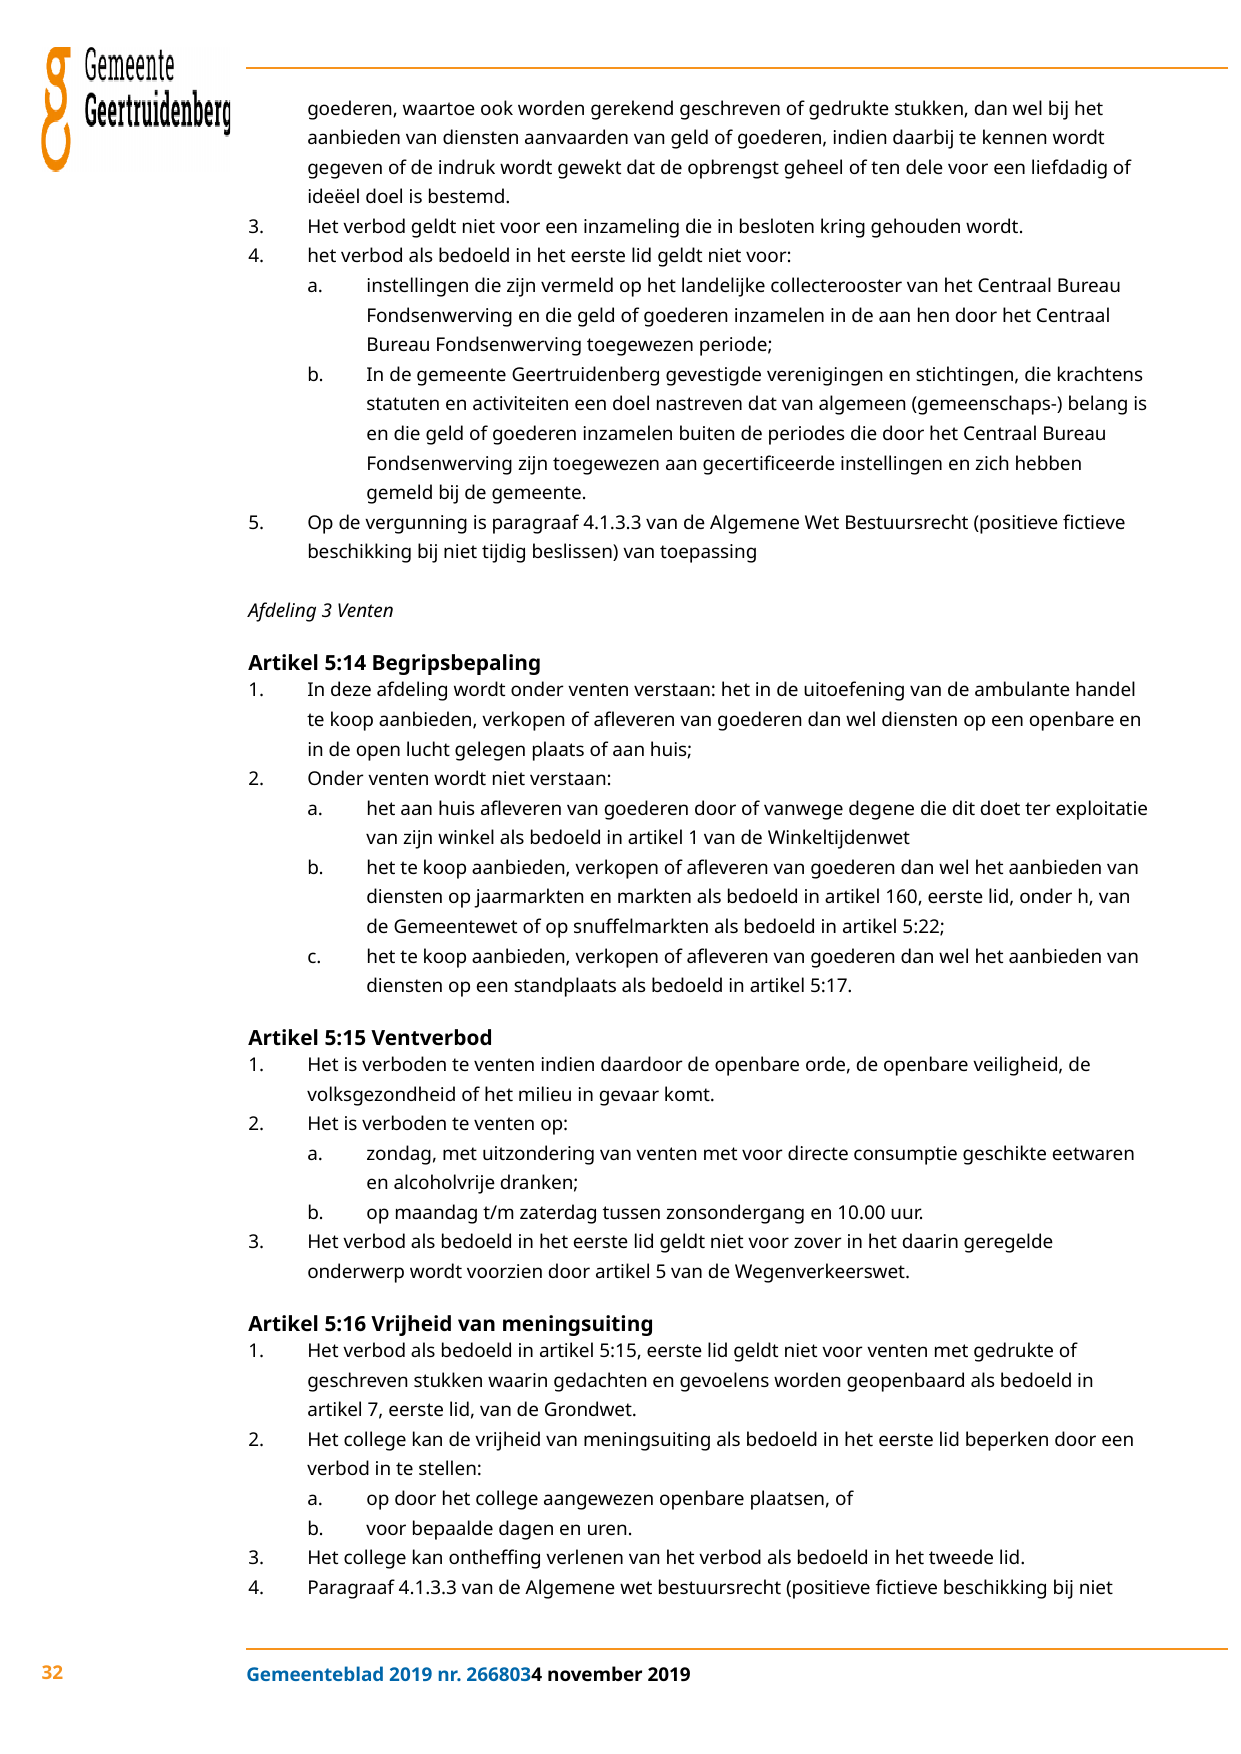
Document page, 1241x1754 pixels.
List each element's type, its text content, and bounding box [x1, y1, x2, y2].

list Het college kan de vrijheid van meningsuiting als bedoeld in het eerste lid beperken door een verbod in te stellen: [248, 1426, 1152, 1481]
text Afdeling 3 Venten [248, 598, 1152, 623]
picture [41, 47, 231, 172]
list Het verbod geldt niet voor een inzameling die in besloten kring gehouden wordt. [248, 213, 1152, 239]
list goederen, waartoe ook worden gerekend geschreven of gedrukte stukken, dan wel bij het aanbieden van diensten aanvaarden van geld of goederen, indien daarbij te kennen wordt gegeven of de indruk wordt gewekt dat de opbrengst geheel of ten dele voor een liefdadig of ideëel doel is bestemd. [248, 95, 1152, 209]
list het te koop aanbieden, verkopen of afleveren van goederen dan wel het aanbieden van diensten op een standplaats als bedoeld in artikel 5:17. [307, 943, 1152, 998]
list Onder venten wordt niet verstaan: [248, 765, 1152, 791]
list In de gemeente Geertruidenberg gevestigde verenigingen en stichtingen, die krachtens statuten en activiteiten een doel nastreven dat van algemeen (gemeenschaps-) belang is en die geld of goederen inzamelen buiten de periodes die door het Centraal Bureau Fondsenwerving zijn toegewezen aan gecertificeerde instellingen en zich hebben gemeld bij de gemeente. [307, 361, 1152, 505]
list Het college kan ontheffing verlenen van het verbod als bedoeld in het tweede lid. [248, 1544, 1152, 1570]
list op door het college aangewezen openbare plaatsen, of [307, 1485, 1152, 1511]
text Artikel 5:14 Begripsbepaling [248, 648, 1152, 677]
list het verbod als bedoeld in het eerste lid geldt niet voor: [248, 243, 1152, 268]
list instellingen die zijn vermeld op het landelijke collecterooster van het Centraal Bureau Fondsenwerving en die geld of goederen inzamelen in de aan hen door het Centraal Bureau Fondsenwerving toegewezen periode; [307, 272, 1152, 357]
list het te koop aanbieden, verkopen of afleveren van goederen dan wel het aanbieden van diensten op jaarmarkten en markten als bedoeld in artikel 160, eerste lid, onder h, van de Gemeentewet of op snuffelmarkten als bedoeld in artikel 5:22; [307, 854, 1152, 939]
list In deze afdeling wordt onder venten verstaan: het in de uitoefening van de ambulante handel te koop aanbieden, verkopen of afleveren van goederen dan wel diensten op een openbare en in de open lucht gelegen plaats of aan huis; [248, 677, 1152, 761]
list Het is verboden te venten indien daardoor de openbare orde, de openbare veiligheid, de volksgezondheid of het milieu in gevaar komt. [248, 1051, 1152, 1107]
list voor bepaalde dagen en uren. [307, 1515, 1152, 1540]
list Paragraaf 4.1.3.3 van de Algemene wet bestuursrecht (positieve fictieve beschikking bij niet [248, 1574, 1152, 1599]
list Het verbod als bedoeld in artikel 5:15, eerste lid geldt niet voor venten met gedrukte of geschreven stukken waarin gedachten en gevoelens worden geopenbaard als bedoeld in artikel 7, eerste lid, van de Grondwet. [248, 1337, 1152, 1422]
list Het verbod als bedoeld in het eerste lid geldt niet voor zover in het daarin geregelde onderwerp wordt voorzien door artikel 5 van de Wegenverkeerswet. [248, 1229, 1152, 1284]
list het aan huis afleveren van goederen door of vanwege degene die dit doet ter exploitatie van zijn winkel als bedoeld in artikel 1 van de Winkeltijdenwet [307, 795, 1152, 850]
text Artikel 5:15 Ventverbod [248, 1023, 1152, 1051]
list Op de vergunning is paragraaf 4.1.3.3 van de Algemene Wet Bestuursrecht (positieve fictieve beschikking bij niet tijdig beslissen) van toepassing [248, 509, 1152, 564]
list Het is verboden te venten op: [248, 1110, 1152, 1136]
list zondag, met uitzondering van venten met voor directe consumptie geschikte eetwaren en alcoholvrije dranken; [307, 1140, 1152, 1195]
list op maandag t/m zaterdag tussen zonsondergang en 10.00 uur. [307, 1199, 1152, 1225]
text Artikel 5:16 Vrijheid van meningsuiting [248, 1309, 1152, 1337]
